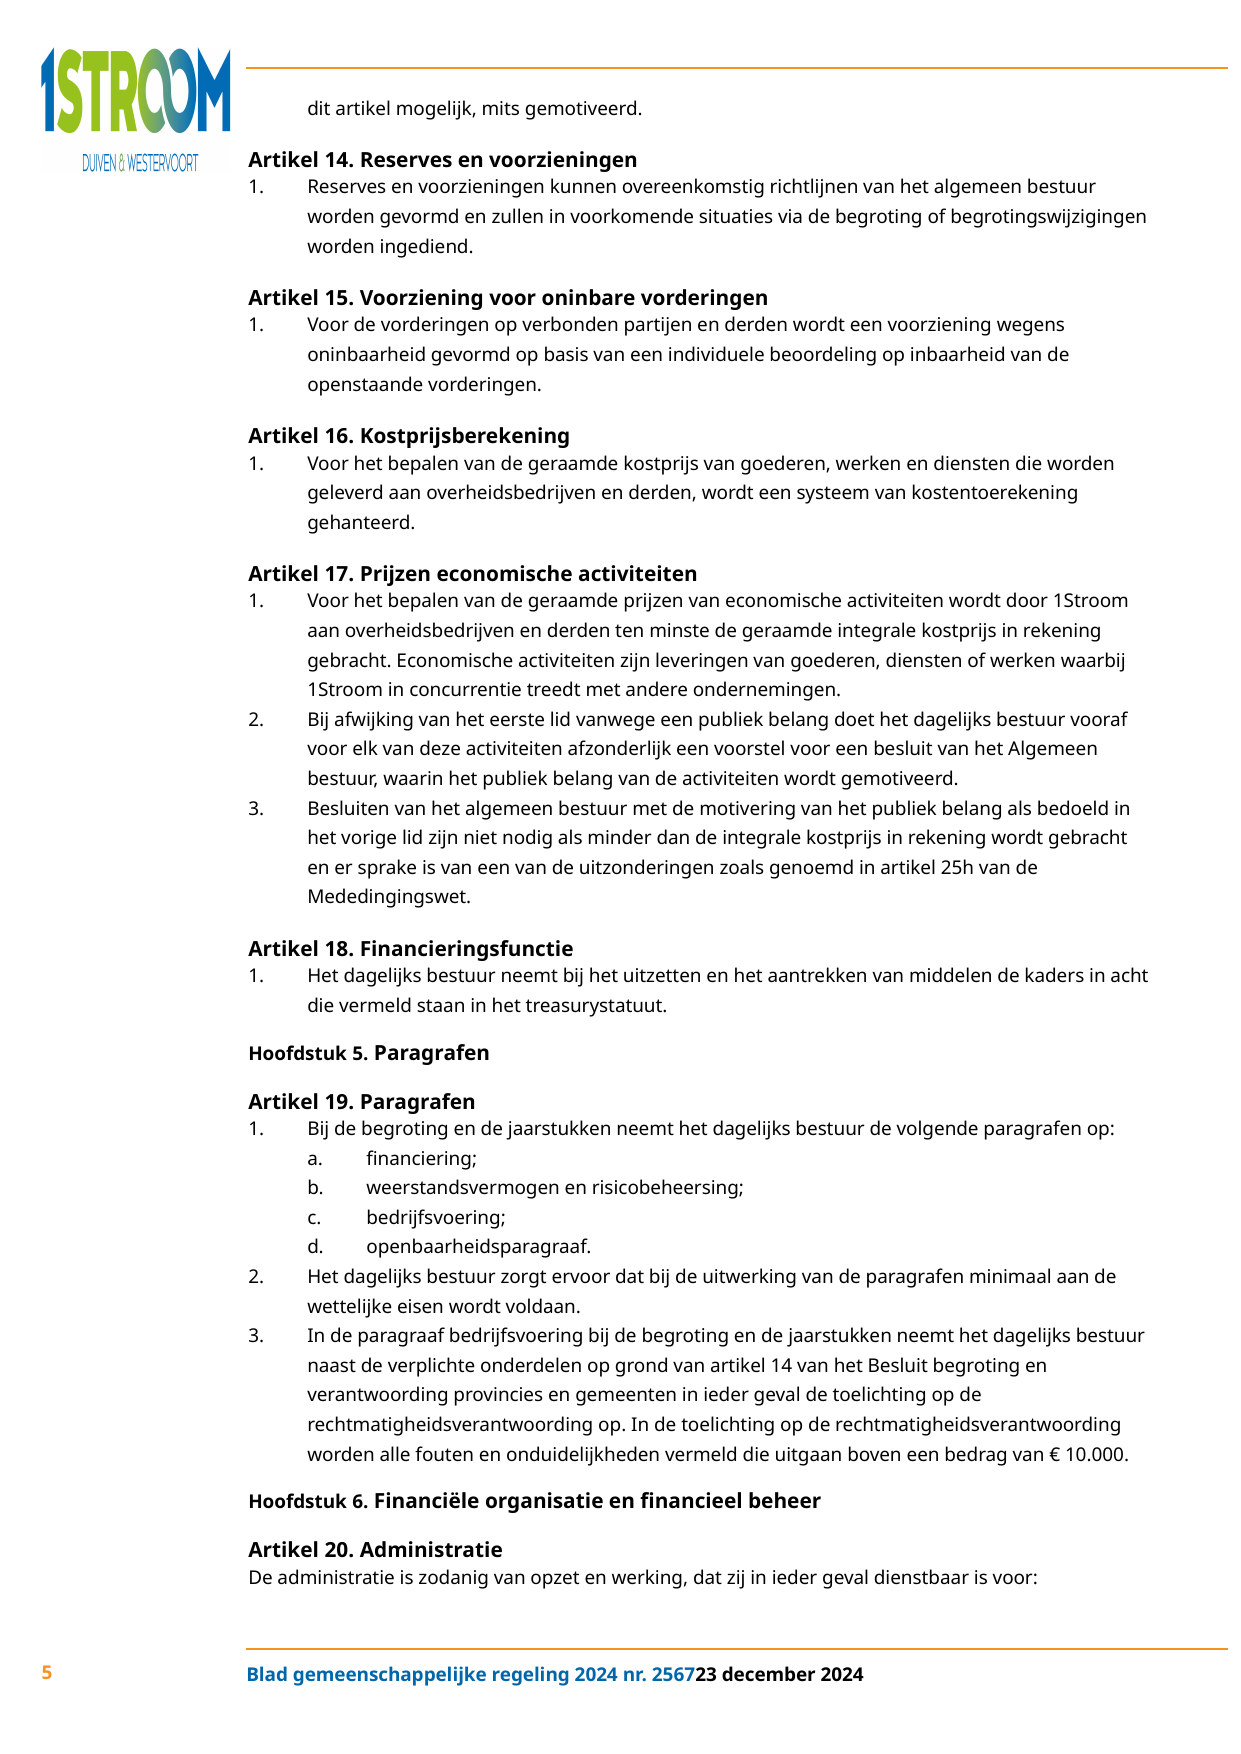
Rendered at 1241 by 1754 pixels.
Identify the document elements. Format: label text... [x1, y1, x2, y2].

list openbaarheidsparagraaf. [307, 1234, 1152, 1259]
list Voor het bepalen van de geraamde kostprijs van goederen, werken en diensten die worden geleverd aan overheidsbedrijven en derden, wordt een systeem van kostentoerekening gehanteerd. [248, 450, 1152, 534]
text Artikel 14. Reserves en voorzieningen [248, 145, 1152, 174]
list weerstandsvermogen en risicobeheersing; [307, 1174, 1152, 1200]
list bedrijfsvoering; [307, 1204, 1152, 1230]
text Artikel 19. Paragrafen [248, 1087, 1152, 1115]
list In de paragraaf bedrijfsvoering bij de begroting en de jaarstukken neemt het dagelijks bestuur naast de verplichte onderdelen op grond van artikel 14 van het Besluit begroting en verantwoording provincies en gemeenten in ieder geval de toelichting op de rechtmatigheidsverantwoording op. In de toelichting op de rechtmatigheidsverantwoording worden alle fouten en onduidelijkheden vermeld die uitgaan boven een bedrag van € 10.000. [248, 1322, 1152, 1466]
list Bij de begroting en de jaarstukken neemt het dagelijks bestuur de volgende paragrafen op: [248, 1115, 1152, 1141]
text Hoofdstuk 5. Paragrafen [248, 1038, 1152, 1066]
text De administratie is zodanig van opzet en werking, dat zij in ieder geval dienstbaar is voor: [248, 1564, 1152, 1590]
text Artikel 20. Administratie [248, 1536, 1152, 1564]
list Reserves en voorzieningen kunnen overeenkomstig richtlijnen van het algemeen bestuur worden gevormd en zullen in voorkomende situaties via de begroting of begrotingswijzigingen worden ingediend. [248, 174, 1152, 258]
picture [41, 47, 231, 172]
list Voor het bepalen van de geraamde prijzen van economische activiteiten wordt door 1Stroom aan overheidsbedrijven en derden ten minste de geraamde integrale kostprijs in rekening gebracht. Economische activiteiten zijn leveringen van goederen, diensten of werken waarbij 1Stroom in concurrentie treedt met andere ondernemingen. [248, 588, 1152, 702]
list Besluiten van het algemeen bestuur met de motivering van het publiek belang als bedoeld in het vorige lid zijn niet nodig als minder dan de integrale kostprijs in rekening wordt gebracht en er sprake is van een van de uitzonderingen zoals genoemd in artikel 25h van de Mededingingswet. [248, 795, 1152, 909]
list Het dagelijks bestuur zorgt ervoor dat bij de uitwerking van de paragrafen minimaal aan de wettelijke eisen wordt voldaan. [248, 1263, 1152, 1318]
text Artikel 16. Kostprijsberekening [248, 421, 1152, 450]
text Artikel 18. Financieringsfunctie [248, 934, 1152, 962]
text Artikel 17. Prijzen economische activiteiten [248, 559, 1152, 588]
list Voor de vorderingen op verbonden partijen en derden wordt een voorziening wegens oninbaarheid gevormd op basis van een individuele beoordeling op inbaarheid van de openstaande vorderingen. [248, 312, 1152, 397]
list financiering; [307, 1145, 1152, 1171]
list Bij afwijking van het eerste lid vanwege een publiek belang doet het dagelijks bestuur vooraf voor elk van deze activiteiten afzonderlijk een voorstel voor een besluit van het Algemeen bestuur, waarin het publiek belang van de activiteiten wordt gemotiveerd. [248, 706, 1152, 791]
list dit artikel mogelijk, mits gemotiveerd. [248, 95, 1152, 121]
list Het dagelijks bestuur neemt bij het uitzetten en het aantrekken van middelen de kaders in acht die vermeld staan in het treasurystatuut. [248, 962, 1152, 1018]
text Hoofdstuk 6. Financiële organisatie en financieel beheer [248, 1486, 1152, 1515]
text Artikel 15. Voorziening voor oninbare vorderingen [248, 283, 1152, 312]
